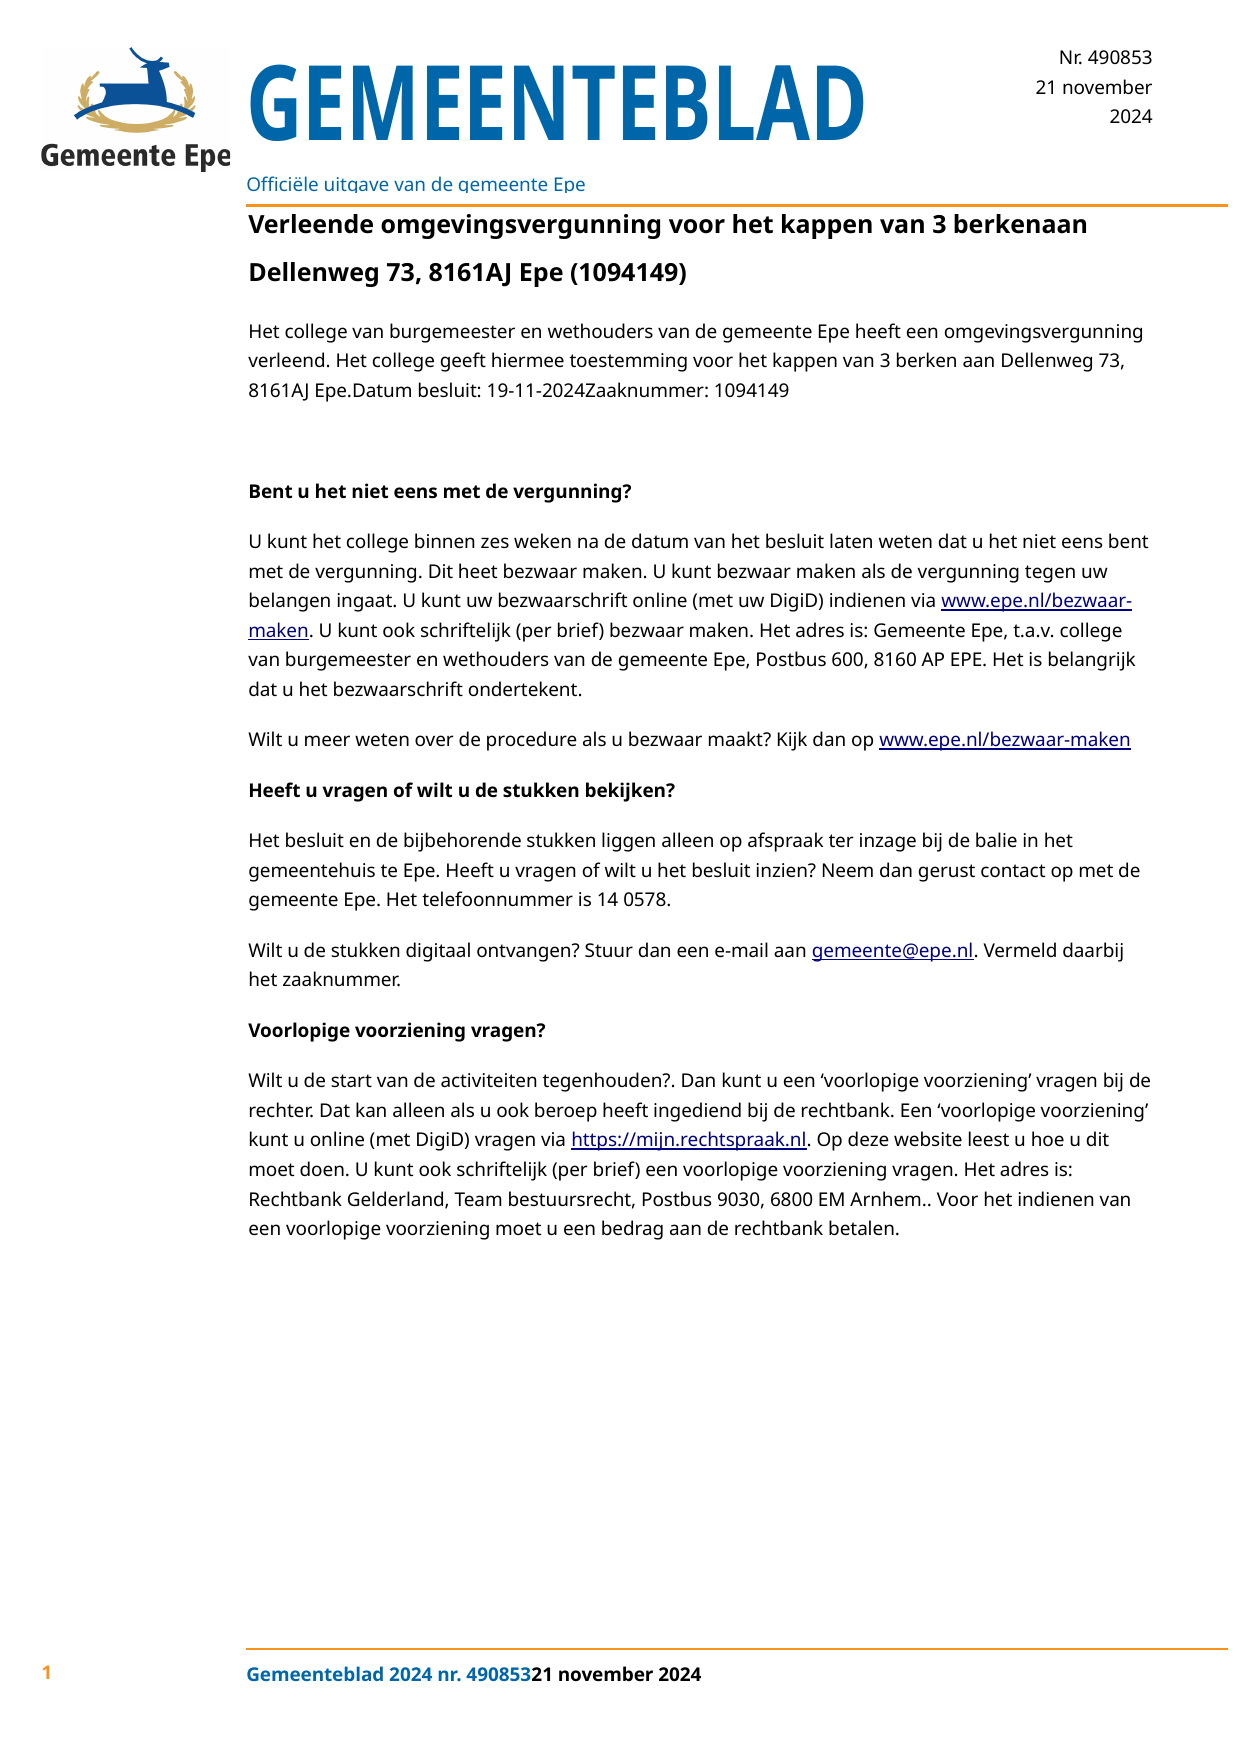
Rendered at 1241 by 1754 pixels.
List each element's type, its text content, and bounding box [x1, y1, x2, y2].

text Wilt u de stukken digitaal ontvangen? Stuur dan een e-mail aan gemeente@epe.nl. Vermeld daarbij het zaaknummer. [248, 937, 1152, 992]
text U kunt het college binnen zes weken na de datum van het besluit laten weten dat u het niet eens bent met de vergunning. Dit heet bezwaar maken. U kunt bezwaar maken als de vergunning tegen uw belangen ingaat. U kunt uw bezwaarschrift online (met uw DigiD) indienen via www.epe.nl/bezwaar-maken. U kunt ook schriftelijk (per brief) bezwaar maken. Het adres is: Gemeente Epe, t.a.v. college van burgemeester en wethouders van de gemeente Epe, Postbus 600, 8160 AP EPE. Het is belangrijk dat u het bezwaarschrift ondertekent. [248, 528, 1152, 702]
text Het college van burgemeester en wethouders van de gemeente Epe heeft een omgevingsvergunning verleend. Het college geeft hiermee toestemming voor het kappen van 3 berken aan Dellenweg 73, 8161AJ Epe.Datum besluit: 19-11-2024Zaaknummer: 1094149 [248, 318, 1152, 403]
text Het besluit en de bijbehorende stukken liggen alleen op afspraak ter inzage bij de balie in het gemeentehuis te Epe. Heeft u vragen of wilt u het besluit inzien? Neem dan gerust contact op met de gemeente Epe. Het telefoonnummer is 14 0578. [248, 827, 1152, 912]
text Verleende omgevingsvergunning voor het kappen van 3 berkenaan Dellenweg 73, 8161AJ Epe (1094149) [248, 207, 1152, 288]
picture [41, 47, 231, 172]
text Wilt u meer weten over de procedure als u bezwaar maakt? Kijk dan op www.epe.nl/bezwaar-maken [248, 727, 1152, 752]
text Bent u het niet eens met de vergunning? [248, 478, 1152, 504]
text Voorlopige voorziening vragen? [248, 1017, 1152, 1043]
text Heeft u vragen of wilt u de stukken bekijken? [248, 777, 1152, 803]
text Wilt u de start van de activiteiten tegenhouden?. Dan kunt u een ‘voorlopige voorziening’ vragen bij de rechter. Dat kan alleen als u ook beroep heeft ingediend bij de rechtbank. Een ‘voorlopige voorziening’ kunt u online (met DigiD) vragen via https://mijn.rechtspraak.nl. Op deze website leest u hoe u dit moet doen. U kunt ook schriftelijk (per brief) een voorlopige voorziening vragen. Het adres is: Rechtbank Gelderland, Team bestuursrecht, Postbus 9030, 6800 EM Arnhem.. Voor het indienen van een voorlopige voorziening moet u een bedrag aan de rechtbank betalen. [248, 1067, 1152, 1241]
